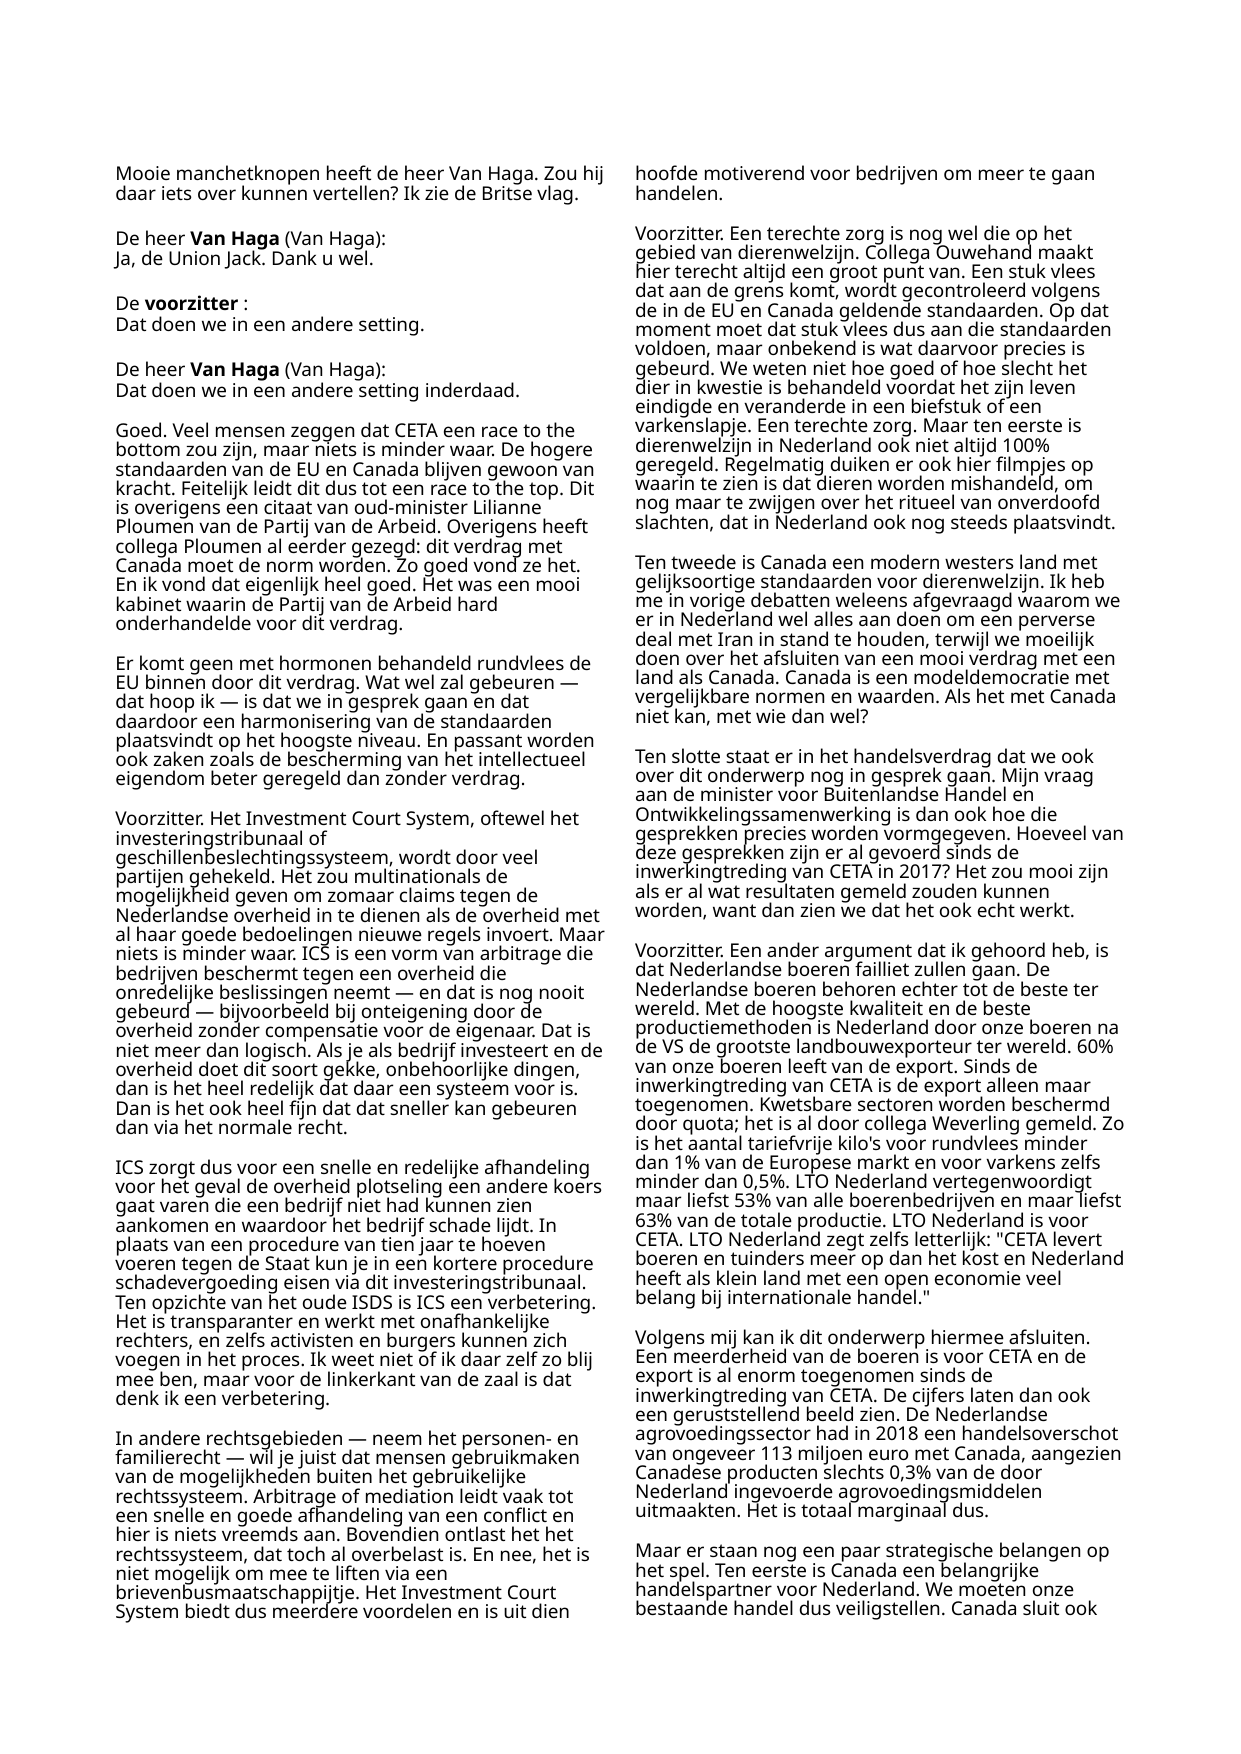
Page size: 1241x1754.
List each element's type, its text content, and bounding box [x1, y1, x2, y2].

text In andere rechtsgebieden — neem het personen- en familierecht — wil je juist dat mensen gebruikmaken van de mogelijkheden buiten het gebruikelijke rechtssysteem. Arbitrage of mediation leidt vaak tot een snelle en goede afhandeling van een conflict en hier is niets vreemds aan. Bovendien ontlast het het rechtssysteem, dat toch al overbelast is. En nee, het is niet mogelijk om mee te liften via een brievenbusmaatschappijtje. Het Investment Court System biedt dus meerdere voordelen en is uit dien [115, 1430, 605, 1623]
text Ten tweede is Canada een modern westers land met gelijksoortige standaarden voor dierenwelzijn. Ik heb me in vorige debatten weleens afgevraagd waarom we er in Nederland wel alles aan doen om een perverse deal met Iran in stand te houden, terwijl we moeilijk doen over het afsluiten van een mooi verdrag met een land als Canada. Canada is een modeldemocratie met vergelijkbare normen en waarden. Als het met Canada niet kan, met wie dan wel? [635, 554, 1125, 727]
text De heer Van Haga (Van Haga): [115, 356, 605, 382]
text Dat doen we in een andere setting. [115, 316, 605, 336]
text Dat doen we in een andere setting inderdaad. [115, 382, 605, 401]
text Voorzitter. Een ander argument dat ik gehoord heb, is dat Nederlandse boeren failliet zullen gaan. De Nederlandse boeren behoren echter tot de beste ter wereld. Met de hoogste kwaliteit en de beste productiemethoden is Nederland door onze boeren na de VS de grootste landbouwexporteur ter wereld. 60% van onze boeren leeft van de export. Sinds de inwerkingtreding van CETA is de export alleen maar toegenomen. Kwetsbare sectoren worden beschermd door quota; het is al door collega Weverling gemeld. Zo is het aantal tariefvrije kilo's voor rundvlees minder dan 1% van de Europese markt en voor varkens zelfs minder dan 0,5%. LTO Nederland vertegenwoordigt maar liefst 53% van alle boerenbedrijven en maar liefst 63% van de totale productie. LTO Nederland is voor CETA. LTO Nederland zegt zelfs letterlijk: "CETA levert boeren en tuinders meer op dan het kost en Nederland heeft als klein land met een open economie veel belang bij internationale handel." [635, 942, 1125, 1308]
text Voorzitter. Het Investment Court System, oftewel het investeringstribunaal of geschillenbeslechtingssysteem, wordt door veel partijen gehekeld. Het zou multinationals de mogelijkheid geven om zomaar claims tegen de Nederlandse overheid in te dienen als de overheid met al haar goede bedoelingen nieuwe regels invoert. Maar niets is minder waar. ICS is een vorm van arbitrage die bedrijven beschermt tegen een overheid die onredelijke beslissingen neemt — en dat is nog nooit gebeurd — bijvoorbeeld bij onteigening door de overheid zonder compensatie voor de eigenaar. Dat is niet meer dan logisch. Als je als bedrijf investeert en de overheid doet dit soort gekke, onbehoorlijke dingen, dan is het heel redelijk dat daar een systeem voor is. Dan is het ook heel fijn dat dat sneller kan gebeuren dan via het normale recht. [115, 810, 605, 1138]
text Goed. Veel mensen zeggen dat CETA een race to the bottom zou zijn, maar niets is minder waar. De hogere standaarden van de EU en Canada blijven gewoon van kracht. Feitelijk leidt dit dus tot een race to the top. Dit is overigens een citaat van oud-minister Lilianne Ploumen van de Partij van de Arbeid. Overigens heeft collega Ploumen al eerder gezegd: dit verdrag met Canada moet de norm worden. Zo goed vond ze het. En ik vond dat eigenlijk heel goed. Het was een mooi kabinet waarin de Partij van de Arbeid hard onderhandelde voor dit verdrag. [115, 422, 605, 634]
text Maar er staan nog een paar strategische belangen op het spel. Ten eerste is Canada een belangrijke handelspartner voor Nederland. We moeten onze bestaande handel dus veiligstellen. Canada sluit ook [635, 1542, 1125, 1619]
text Mooie manchetknopen heeft de heer Van Haga. Zou hij daar iets over kunnen vertellen? Ik zie de Britse vlag. [115, 165, 605, 204]
text Volgens mij kan ik dit onderwerp hiermee afsluiten. Een meerderheid van de boeren is voor CETA en de export is al enorm toegenomen sinds de inwerkingtreding van CETA. De cijfers laten dan ook een geruststellend beeld zien. De Nederlandse agrovoedingssector had in 2018 een handelsoverschot van ongeveer 113 miljoen euro met Canada, aangezien Canadese producten slechts 0,3% van de door Nederland ingevoerde agrovoedingsmiddelen uitmaakten. Het is totaal marginaal dus. [635, 1329, 1125, 1522]
text Ja, de Union Jack. Dank u wel. [115, 250, 605, 270]
text hoofde motiverend voor bedrijven om meer te gaan handelen. [635, 165, 1125, 204]
text ICS zorgt dus voor een snelle en redelijke afhandeling voor het geval de overheid plotseling een andere koers gaat varen die een bedrijf niet had kunnen zien aankomen en waardoor het bedrijf schade lijdt. In plaats van een procedure van tien jaar te hoeven voeren tegen de Staat kun je in een kortere procedure schadevergoeding eisen via dit investeringstribunaal. Ten opzichte van het oude ISDS is ICS een verbetering. Het is transparanter en werkt met onafhankelijke rechters, en zelfs activisten en burgers kunnen zich voegen in het proces. Ik weet niet of ik daar zelf zo blij mee ben, maar voor de linkerkant van de zaal is dat denk ik een verbetering. [115, 1159, 605, 1409]
text De heer Van Haga (Van Haga): [115, 225, 605, 250]
text De voorzitter : [115, 291, 605, 316]
text Ten slotte staat er in het handelsverdrag dat we ook over dit onderwerp nog in gesprek gaan. Mijn vraag aan de minister voor Buitenlandse Handel en Ontwikkelingssamenwerking is dan ook hoe die gesprekken precies worden vormgegeven. Hoeveel van deze gesprekken zijn er al gevoerd sinds de inwerkingtreding van CETA in 2017? Het zou mooi zijn als er al wat resultaten gemeld zouden kunnen worden, want dan zien we dat het ook echt werkt. [635, 748, 1125, 921]
text Er komt geen met hormonen behandeld rundvlees de EU binnen door dit verdrag. Wat wel zal gebeuren — dat hoop ik — is dat we in gesprek gaan en dat daardoor een harmonisering van de standaarden plaatsvindt op het hoogste niveau. En passant worden ook zaken zoals de bescherming van het intellectueel eigendom beter geregeld dan zonder verdrag. [115, 655, 605, 790]
text Voorzitter. Een terechte zorg is nog wel die op het gebied van dierenwelzijn. Collega Ouwehand maakt hier terecht altijd een groot punt van. Een stuk vlees dat aan de grens komt, wordt gecontroleerd volgens de in de EU en Canada geldende standaarden. Op dat moment moet dat stuk vlees dus aan die standaarden voldoen, maar onbekend is wat daarvoor precies is gebeurd. We weten niet hoe goed of hoe slecht het dier in kwestie is behandeld voordat het zijn leven eindigde en veranderde in een biefstuk of een varkenslapje. Een terechte zorg. Maar ten eerste is dierenwelzijn in Nederland ook niet altijd 100% geregeld. Regelmatig duiken er ook hier filmpjes op waarin te zien is dat dieren worden mishandeld, om nog maar te zwijgen over het ritueel van onverdoofd slachten, dat in Nederland ook nog steeds plaatsvindt. [635, 224, 1125, 533]
